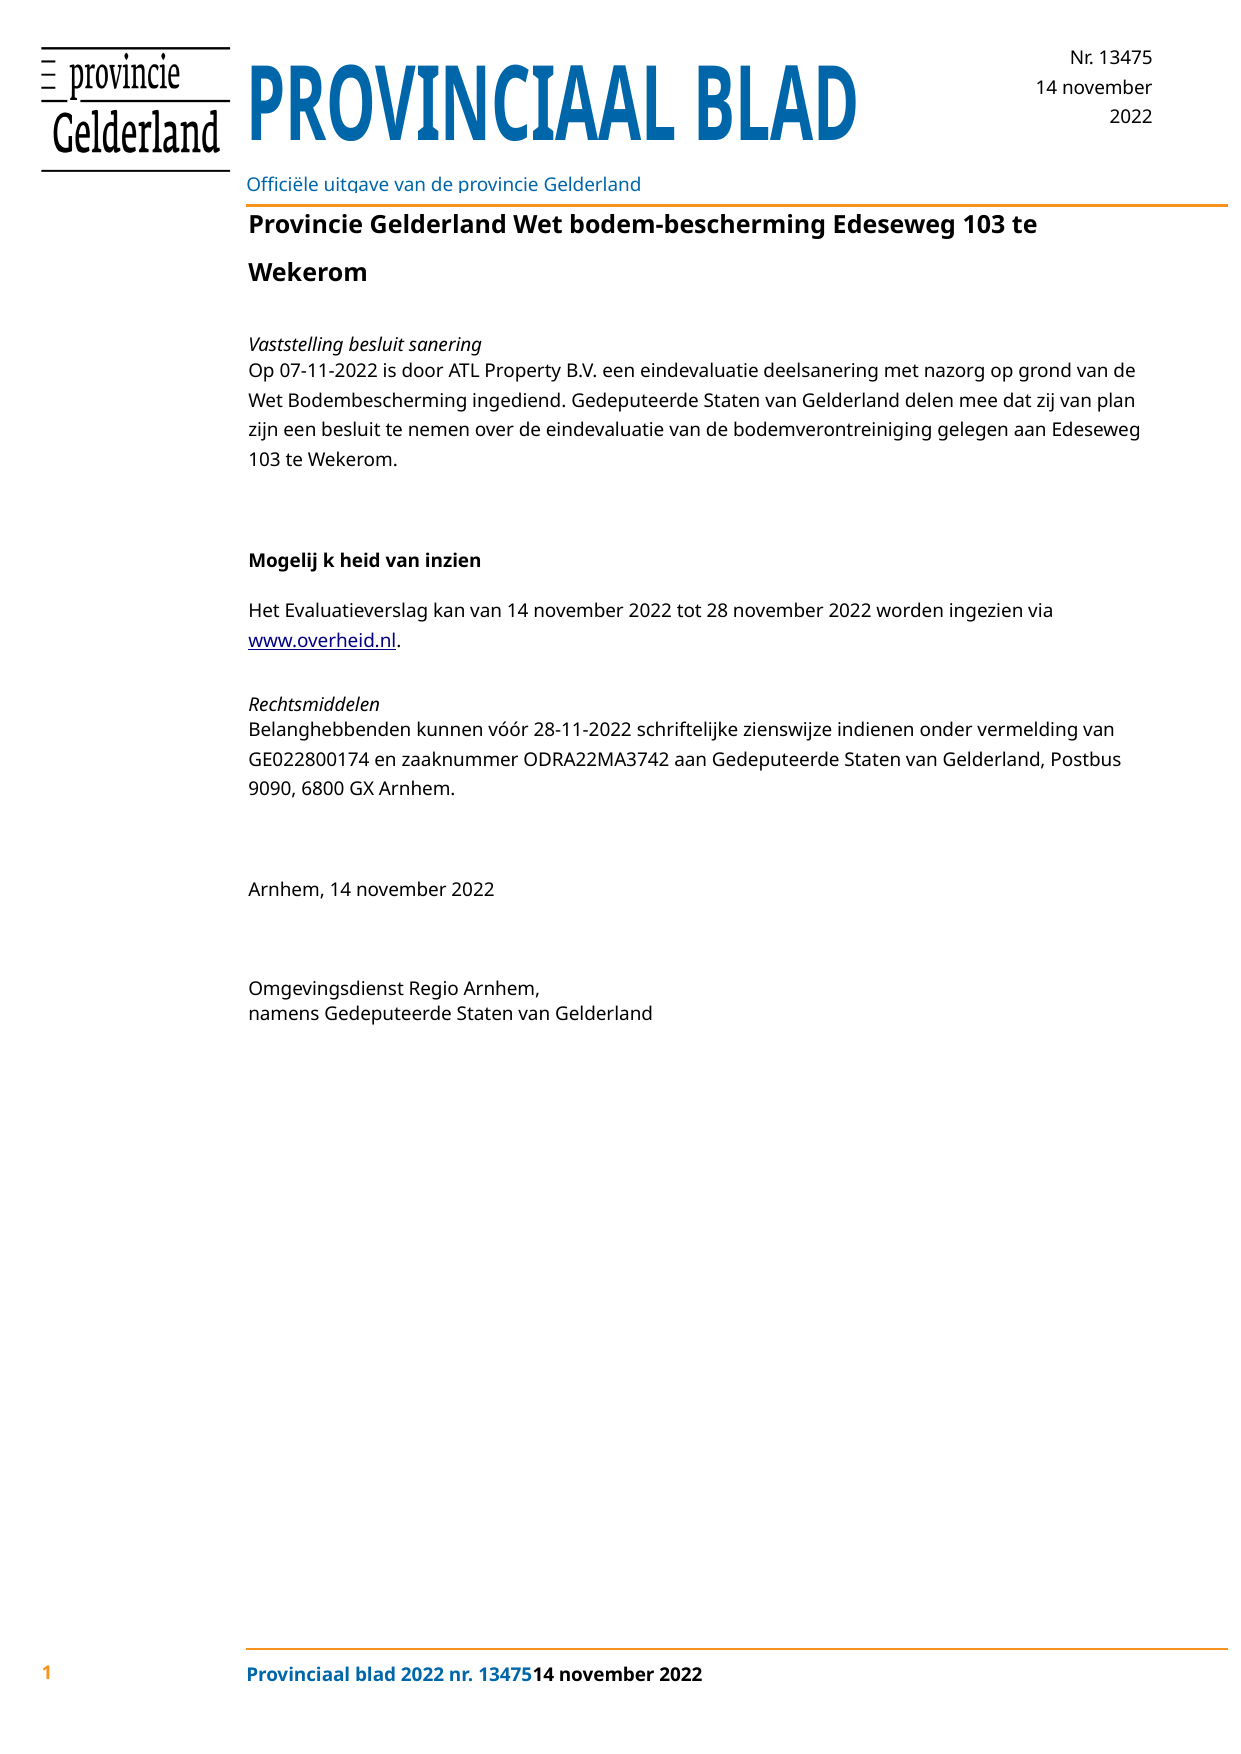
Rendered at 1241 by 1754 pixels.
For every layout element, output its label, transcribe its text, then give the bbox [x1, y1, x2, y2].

text Omgevingsdienst Regio Arnhem, [248, 975, 1152, 1000]
text Vaststelling besluit sanering [248, 331, 1152, 357]
text Belanghebbenden kunnen vóór 28-11-2022 schriftelijke zienswijze indienen onder vermelding van GE022800174 en zaaknummer ODRA22MA3742 aan Gedeputeerde Staten van Gelderland, Postbus 9090, 6800 GX Arnhem. [248, 716, 1152, 801]
text namens Gedeputeerde Staten van Gelderland [248, 1000, 1152, 1026]
text Het Evaluatieverslag kan van 14 november 2022 tot 28 november 2022 worden ingezien via www.overheid.nl. [248, 597, 1152, 652]
text Op 07-11-2022 is door ATL Property B.V. een eindevaluatie deelsanering met nazorg op grond van de Wet Bodembescherming ingediend. Gedeputeerde Staten van Gelderland delen mee dat zij van plan zijn een besluit te nemen over de eindevaluatie van de bodemverontreiniging gelegen aan Edeseweg 103 te Wekerom. [248, 357, 1152, 472]
text Mogelij k heid van inzien [248, 547, 1152, 572]
picture [41, 47, 231, 172]
text Provincie Gelderland Wet bodem-bescherming Edeseweg 103 te Wekerom [248, 207, 1152, 288]
text Rechtsmiddelen [248, 691, 1152, 716]
text Arnhem, 14 november 2022 [248, 876, 1152, 902]
